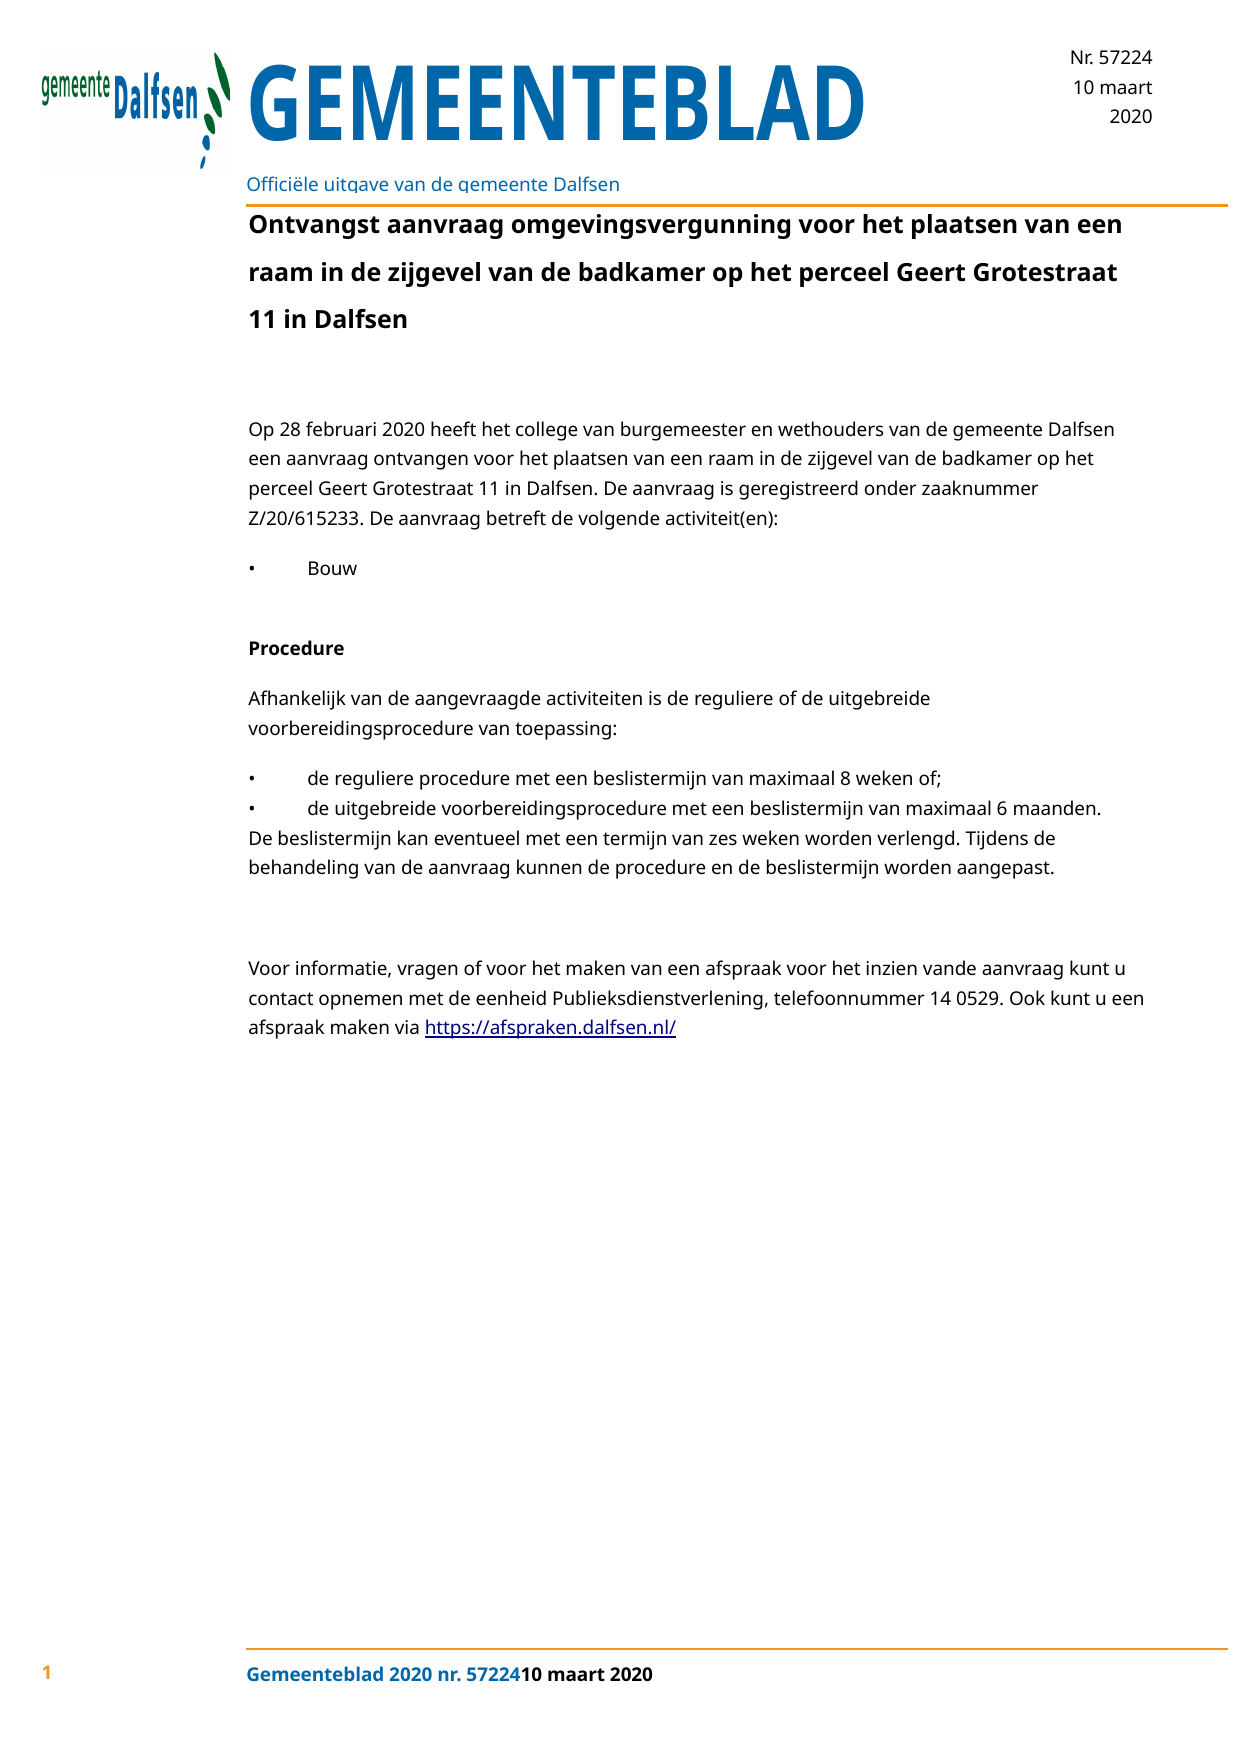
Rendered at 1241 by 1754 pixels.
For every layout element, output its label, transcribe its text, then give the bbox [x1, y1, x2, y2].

text Procedure [248, 635, 1152, 661]
list de uitgebreide voorbereidingsprocedure met een beslistermijn van maximaal 6 maanden. [248, 795, 1152, 821]
text Voor informatie, vragen of voor het maken van een afspraak voor het inzien vande aanvraag kunt u contact opnemen met de eenheid Publieksdienstverlening, telefoonnummer 14 0529. Ook kunt u een afspraak maken via https://afspraken.dalfsen.nl/ [248, 955, 1152, 1040]
text Ontvangst aanvraag omgevingsvergunning voor het plaatsen van een raam in de zijgevel van de badkamer op het perceel Geert Grotestraat 11 in Dalfsen [248, 207, 1152, 336]
text De beslistermijn kan eventueel met een termijn van zes weken worden verlengd. Tijdens de behandeling van de aanvraag kunnen de procedure en de beslistermijn worden aangepast. [248, 825, 1152, 880]
text Afhankelijk van de aangevraagde activiteiten is de reguliere of de uitgebreide voorbereidingsprocedure van toepassing: [248, 686, 1152, 741]
list Bouw [248, 555, 1152, 581]
text Op 28 februari 2020 heeft het college van burgemeester en wethouders van de gemeente Dalfsen een aanvraag ontvangen voor het plaatsen van een raam in de zijgevel van de badkamer op het perceel Geert Grotestraat 11 in Dalfsen. De aanvraag is geregistreerd onder zaaknummer Z/20/615233. De aanvraag betreft de volgende activiteit(en): [248, 416, 1152, 530]
list de reguliere procedure met een beslistermijn van maximaal 8 weken of; [248, 766, 1152, 791]
picture [41, 47, 231, 172]
